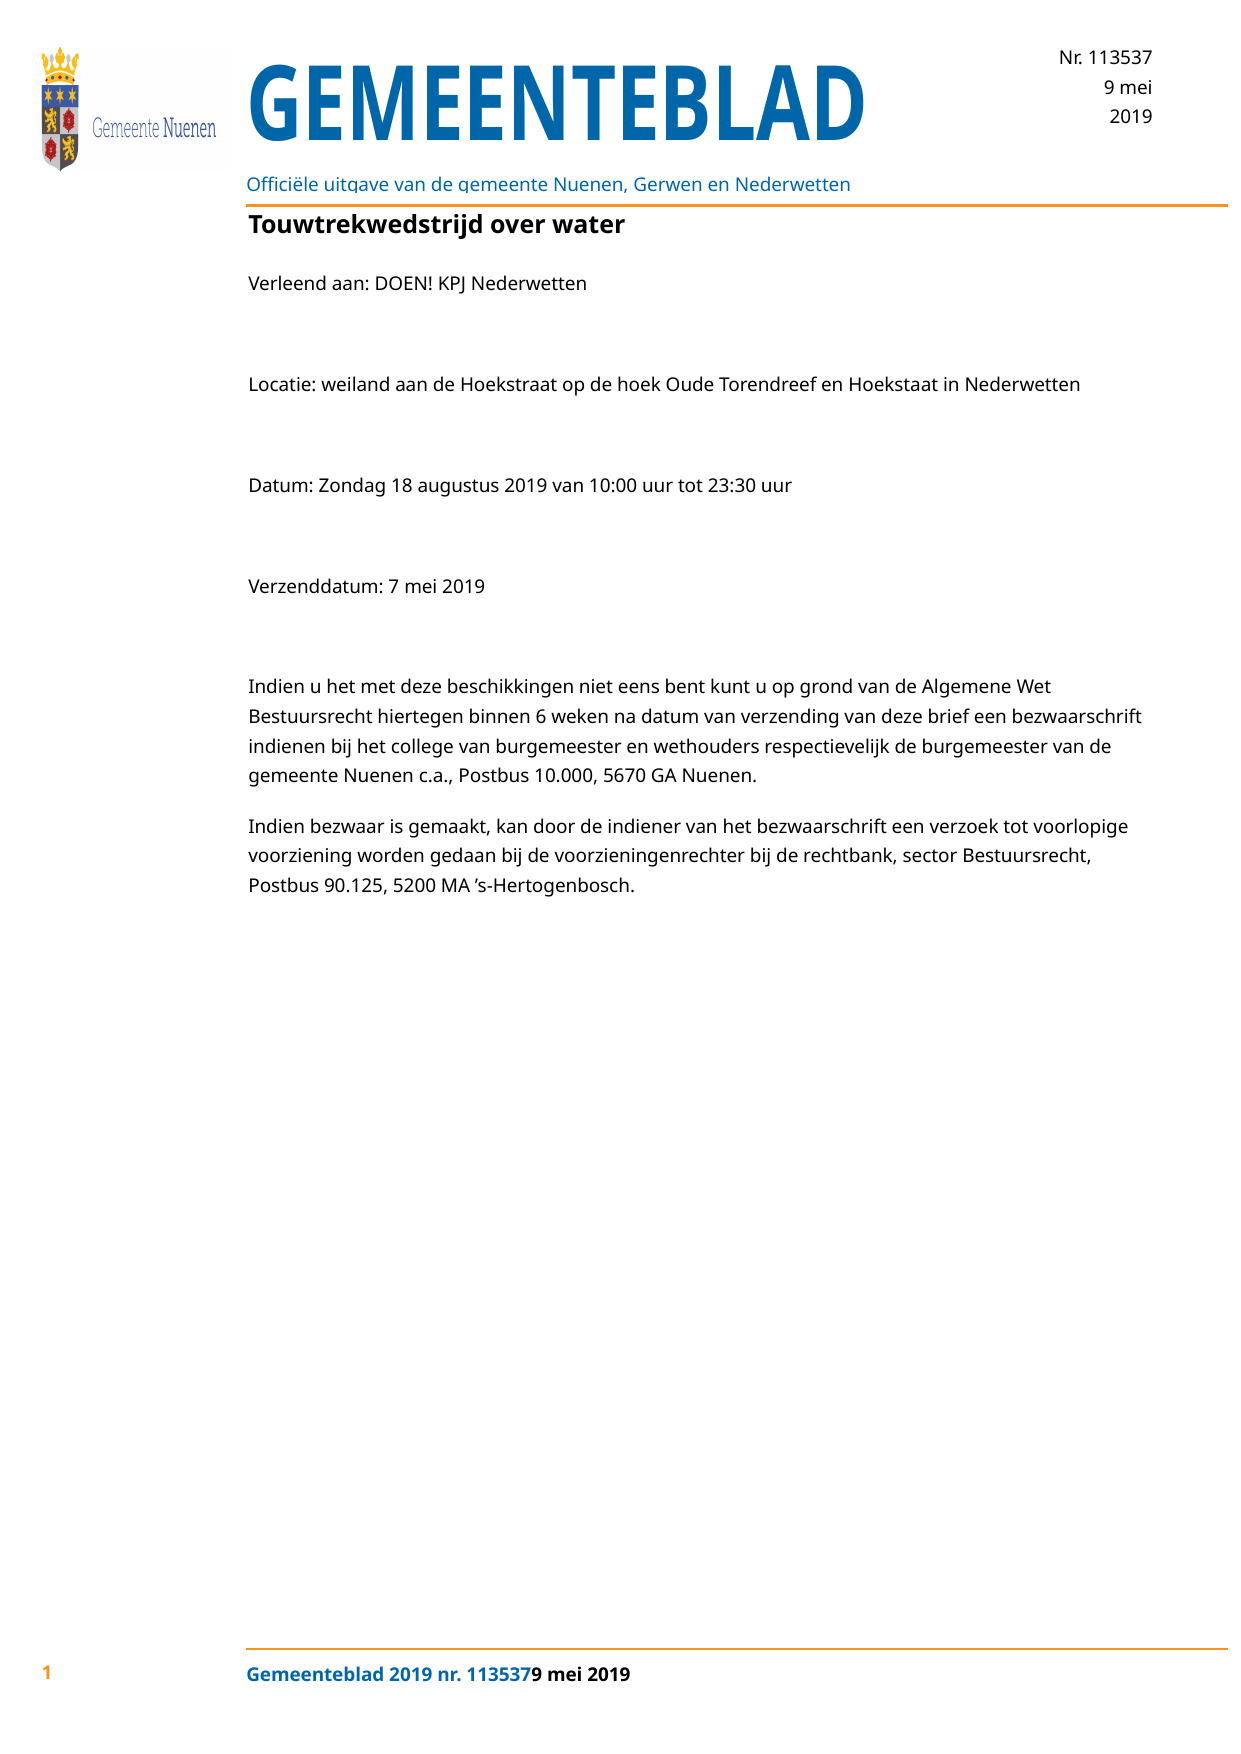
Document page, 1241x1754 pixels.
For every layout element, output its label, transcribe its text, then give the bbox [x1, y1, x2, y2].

text Locatie: weiland aan de Hoekstraat op de hoek Oude Torendreef en Hoekstaat in Nederwetten [248, 371, 1152, 397]
text Datum: Zondag 18 augustus 2019 van 10:00 uur tot 23:30 uur [248, 472, 1152, 498]
text Indien u het met deze beschikkingen niet eens bent kunt u op grond van de Algemene Wet Bestuursrecht hiertegen binnen 6 weken na datum van verzending van deze brief een bezwaarschrift indienen bij het college van burgemeester en wethouders respectievelijk de burgemeester van de gemeente Nuenen c.a., Postbus 10.000, 5670 GA Nuenen. [248, 674, 1152, 788]
text Indien bezwaar is gemaakt, kan door de indiener van het bezwaarschrift een verzoek tot voorlopige voorziening worden gedaan bij de voorzieningenrechter bij de rechtbank, sector Bestuursrecht, Postbus 90.125, 5200 MA ’s-Hertogenbosch. [248, 813, 1152, 898]
text Verleend aan: DOEN! KPJ Nederwetten [248, 270, 1152, 296]
text Verzenddatum: 7 mei 2019 [248, 573, 1152, 598]
picture [41, 47, 231, 172]
text Touwtrekwedstrijd over water [248, 207, 1152, 241]
